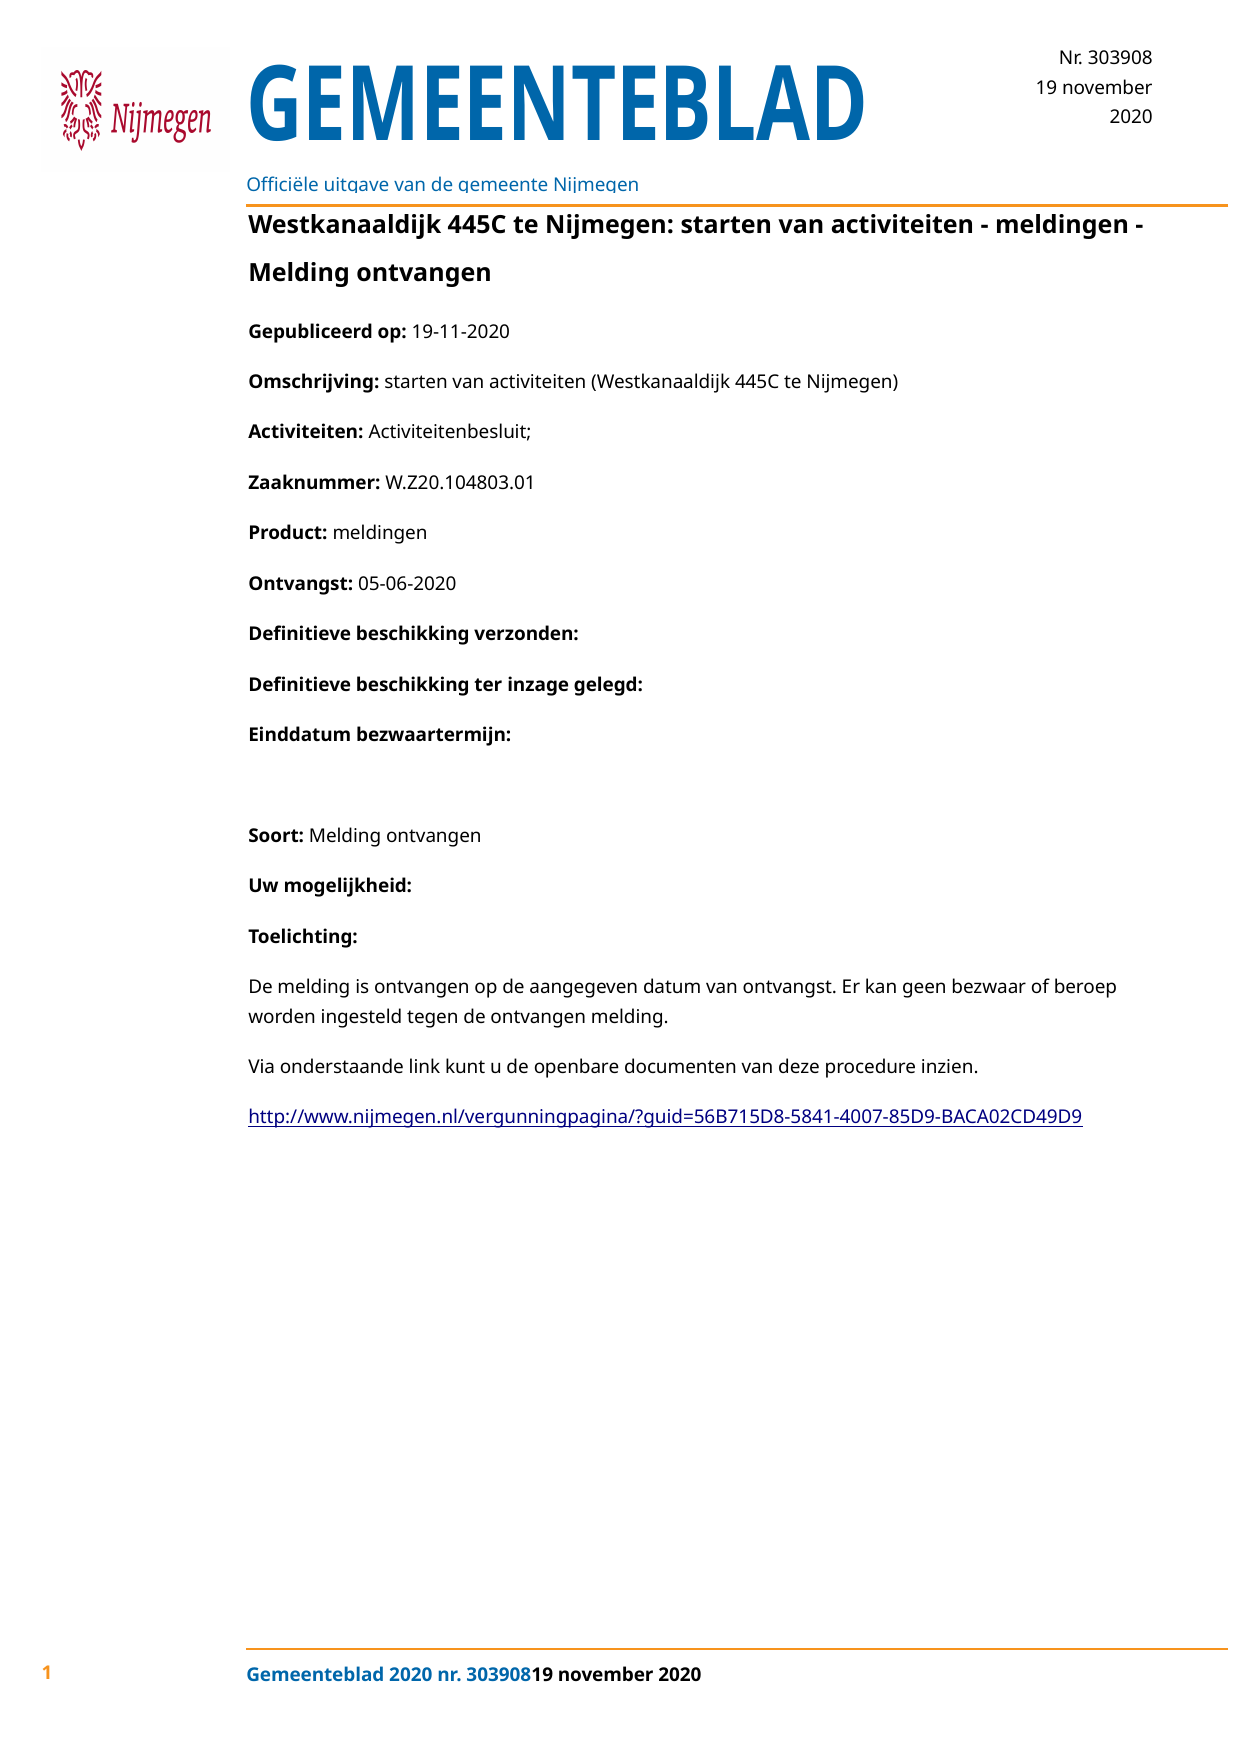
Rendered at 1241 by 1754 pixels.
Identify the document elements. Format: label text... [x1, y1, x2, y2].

text Omschrijving: starten van activiteiten (Westkanaaldijk 445C te Nijmegen) [248, 368, 1152, 394]
text Activiteiten: Activiteitenbesluit; [248, 419, 1152, 444]
text Westkanaaldijk 445C te Nijmegen: starten van activiteiten - meldingen - Melding ontvangen [248, 207, 1152, 288]
text Definitieve beschikking ter inzage gelegd: [248, 671, 1152, 697]
text Definitieve beschikking verzonden: [248, 620, 1152, 646]
text De melding is ontvangen op de aangegeven datum van ontvangst. Er kan geen bezwaar of beroep worden ingesteld tegen de ontvangen melding. [248, 973, 1152, 1029]
text Einddatum bezwaartermijn: [248, 721, 1152, 747]
text Ontvangst: 05-06-2020 [248, 570, 1152, 596]
text Uw mogelijkheid: [248, 872, 1152, 898]
text Gepubliceerd op: 19-11-2020 [248, 318, 1152, 344]
text Product: meldingen [248, 519, 1152, 545]
text Soort: Melding ontvangen [248, 822, 1152, 848]
picture [41, 47, 231, 172]
text Toelichting: [248, 923, 1152, 949]
text Via onderstaande link kunt u de openbare documenten van deze procedure inzien. [248, 1053, 1152, 1079]
text http://www.nijmegen.nl/vergunningpagina/?guid=56B715D8-5841-4007-85D9-BACA02CD49D9 [248, 1104, 1152, 1129]
text Zaaknummer: W.Z20.104803.01 [248, 469, 1152, 495]
